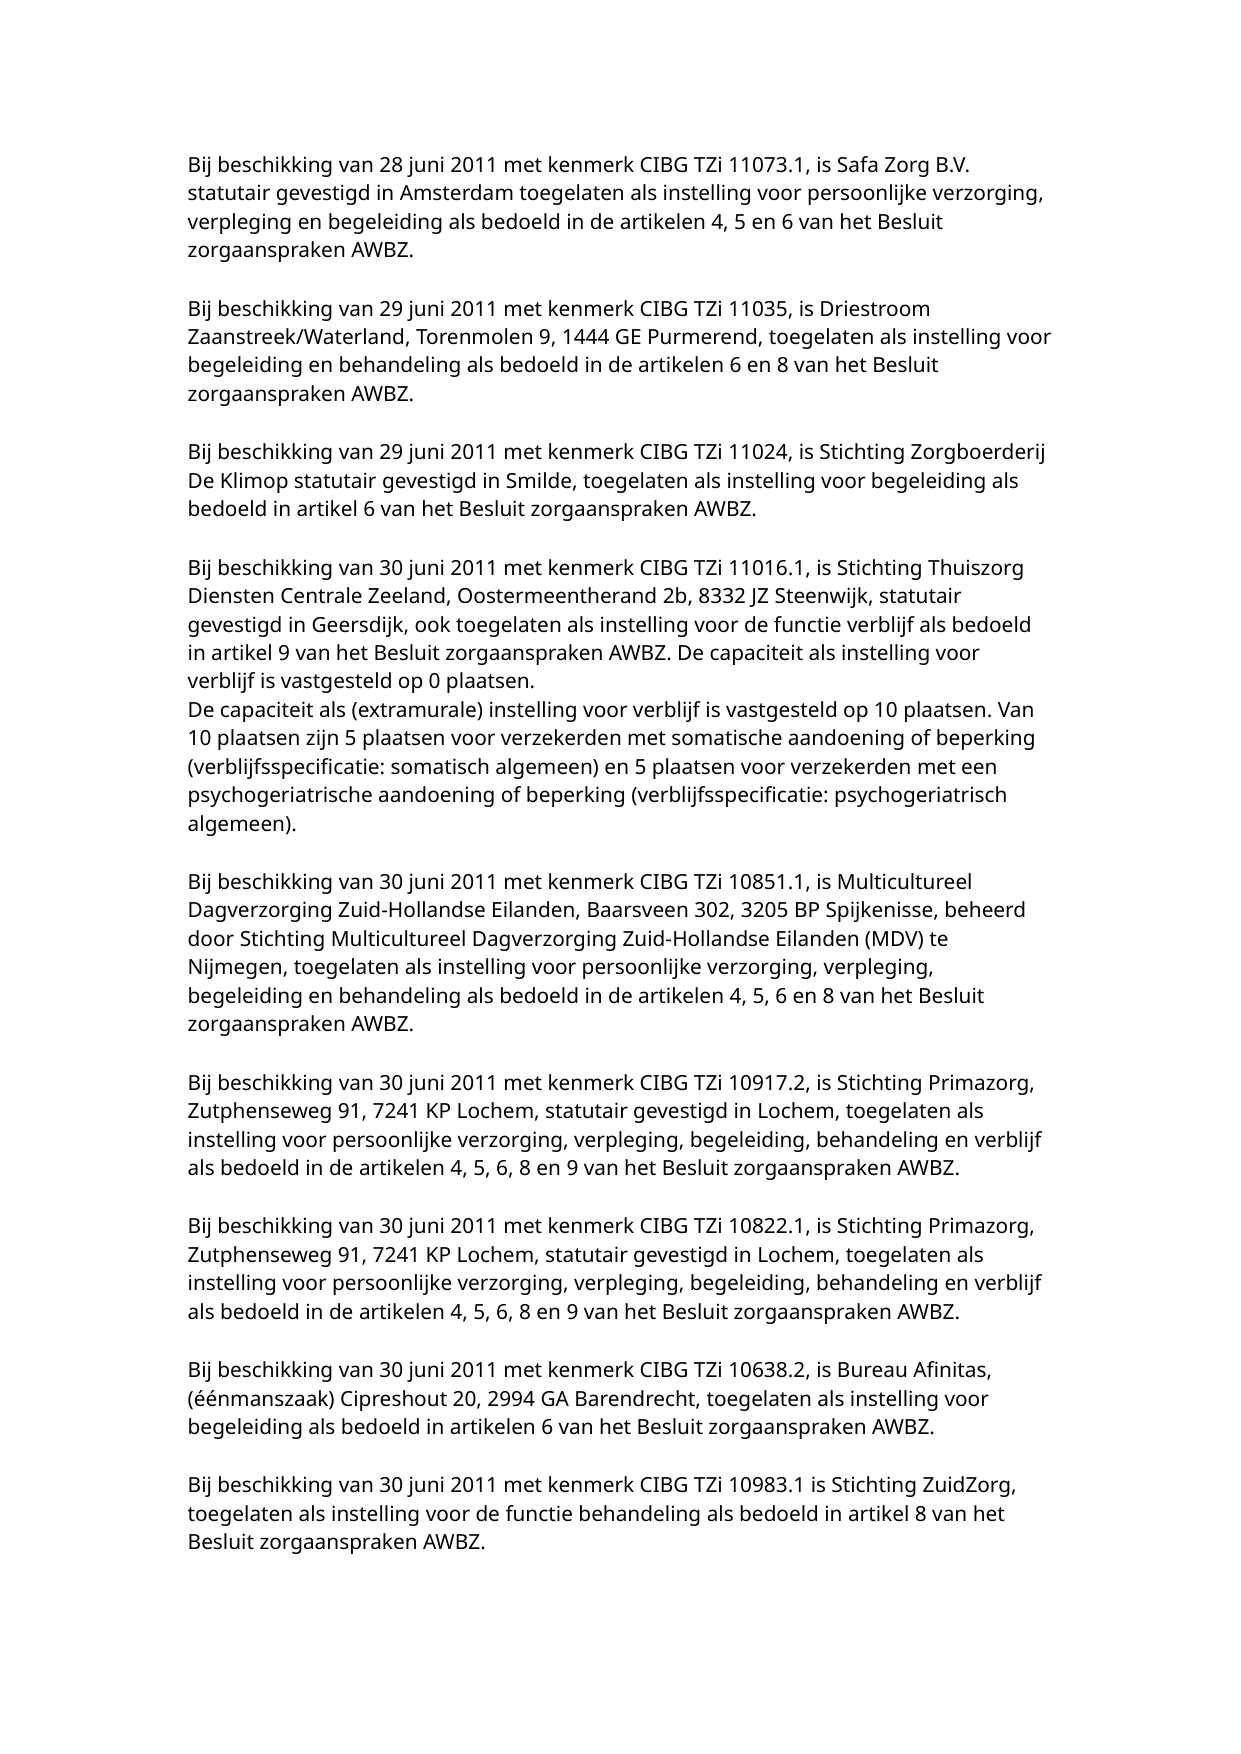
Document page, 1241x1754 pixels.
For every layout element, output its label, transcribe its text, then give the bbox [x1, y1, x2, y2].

text Bij beschikking van 30 juni 2011 met kenmerk CIBG TZi 10638.2, is Bureau Afinitas, (éénmanszaak) Cipreshout 20, 2994 GA Barendrecht, toegelaten als instelling voor begeleiding als bedoeld in artikelen 6 van het Besluit zorgaanspraken AWBZ. [187, 1355, 1053, 1441]
text Bij beschikking van 29 juni 2011 met kenmerk CIBG TZi 11035, is Driestroom Zaanstreek/Waterland, Torenmolen 9, 1444 GE Purmerend, toegelaten als instelling voor begeleiding en behandeling als bedoeld in de artikelen 6 en 8 van het Besluit zorgaanspraken AWBZ. [187, 294, 1053, 407]
text Bij beschikking van 30 juni 2011 met kenmerk CIBG TZi 11016.1, is Stichting Thuiszorg Diensten Centrale Zeeland, Oostermeentherand 2b, 8332 JZ Steenwijk, statutair gevestigd in Geersdijk, ook toegelaten als instelling voor de functie verblijf als bedoeld in artikel 9 van het Besluit zorgaanspraken AWBZ. De capaciteit als instelling voor verblijf is vastgesteld op 0 plaatsen. [187, 553, 1053, 695]
text Bij beschikking van 30 juni 2011 met kenmerk CIBG TZi 10917.2, is Stichting Primazorg, Zutphenseweg 91, 7241 KP Lochem, statutair gevestigd in Lochem, toegelaten als instelling voor persoonlijke verzorging, verpleging, begeleiding, behandeling en verblijf als bedoeld in de artikelen 4, 5, 6, 8 en 9 van het Besluit zorgaanspraken AWBZ. [187, 1068, 1053, 1182]
text Bij beschikking van 30 juni 2011 met kenmerk CIBG TZi 10851.1, is Multicultureel Dagverzorging Zuid-Hollandse Eilanden, Baarsveen 302, 3205 BP Spijkenisse, beheerd door Stichting Multicultureel Dagverzorging Zuid-Hollandse Eilanden (MDV) te Nijmegen, toegelaten als instelling voor persoonlijke verzorging, verpleging, begeleiding en behandeling als bedoeld in de artikelen 4, 5, 6 en 8 van het Besluit zorgaanspraken AWBZ. [187, 867, 1053, 1038]
text Bij beschikking van 30 juni 2011 met kenmerk CIBG TZi 10983.1 is Stichting ZuidZorg, toegelaten als instelling voor de functie behandeling als bedoeld in artikel 8 van het Besluit zorgaanspraken AWBZ. [187, 1471, 1053, 1556]
text Bij beschikking van 29 juni 2011 met kenmerk CIBG TZi 11024, is Stichting Zorgboerderij De Klimop statutair gevestigd in Smilde, toegelaten als instelling voor begeleiding als bedoeld in artikel 6 van het Besluit zorgaanspraken AWBZ. [187, 437, 1053, 523]
text Bij beschikking van 30 juni 2011 met kenmerk CIBG TZi 10822.1, is Stichting Primazorg, Zutphenseweg 91, 7241 KP Lochem, statutair gevestigd in Lochem, toegelaten als instelling voor persoonlijke verzorging, verpleging, begeleiding, behandeling en verblijf als bedoeld in de artikelen 4, 5, 6, 8 en 9 van het Besluit zorgaanspraken AWBZ. [187, 1212, 1053, 1325]
text Bij beschikking van 28 juni 2011 met kenmerk CIBG TZi 11073.1, is Safa Zorg B.V. statutair gevestigd in Amsterdam toegelaten als instelling voor persoonlijke verzorging, verpleging en begeleiding als bedoeld in de artikelen 4, 5 en 6 van het Besluit zorgaanspraken AWBZ. [187, 150, 1053, 264]
text De capaciteit als (extramurale) instelling voor verblijf is vastgesteld op 10 plaatsen. Van 10 plaatsen zijn 5 plaatsen voor verzekerden met somatische aandoening of beperking (verblijfsspecificatie: somatisch algemeen) en 5 plaatsen voor verzekerden met een psychogeriatrische aandoening of beperking (verblijfsspecificatie: psychogeriatrisch algemeen). [187, 695, 1053, 837]
